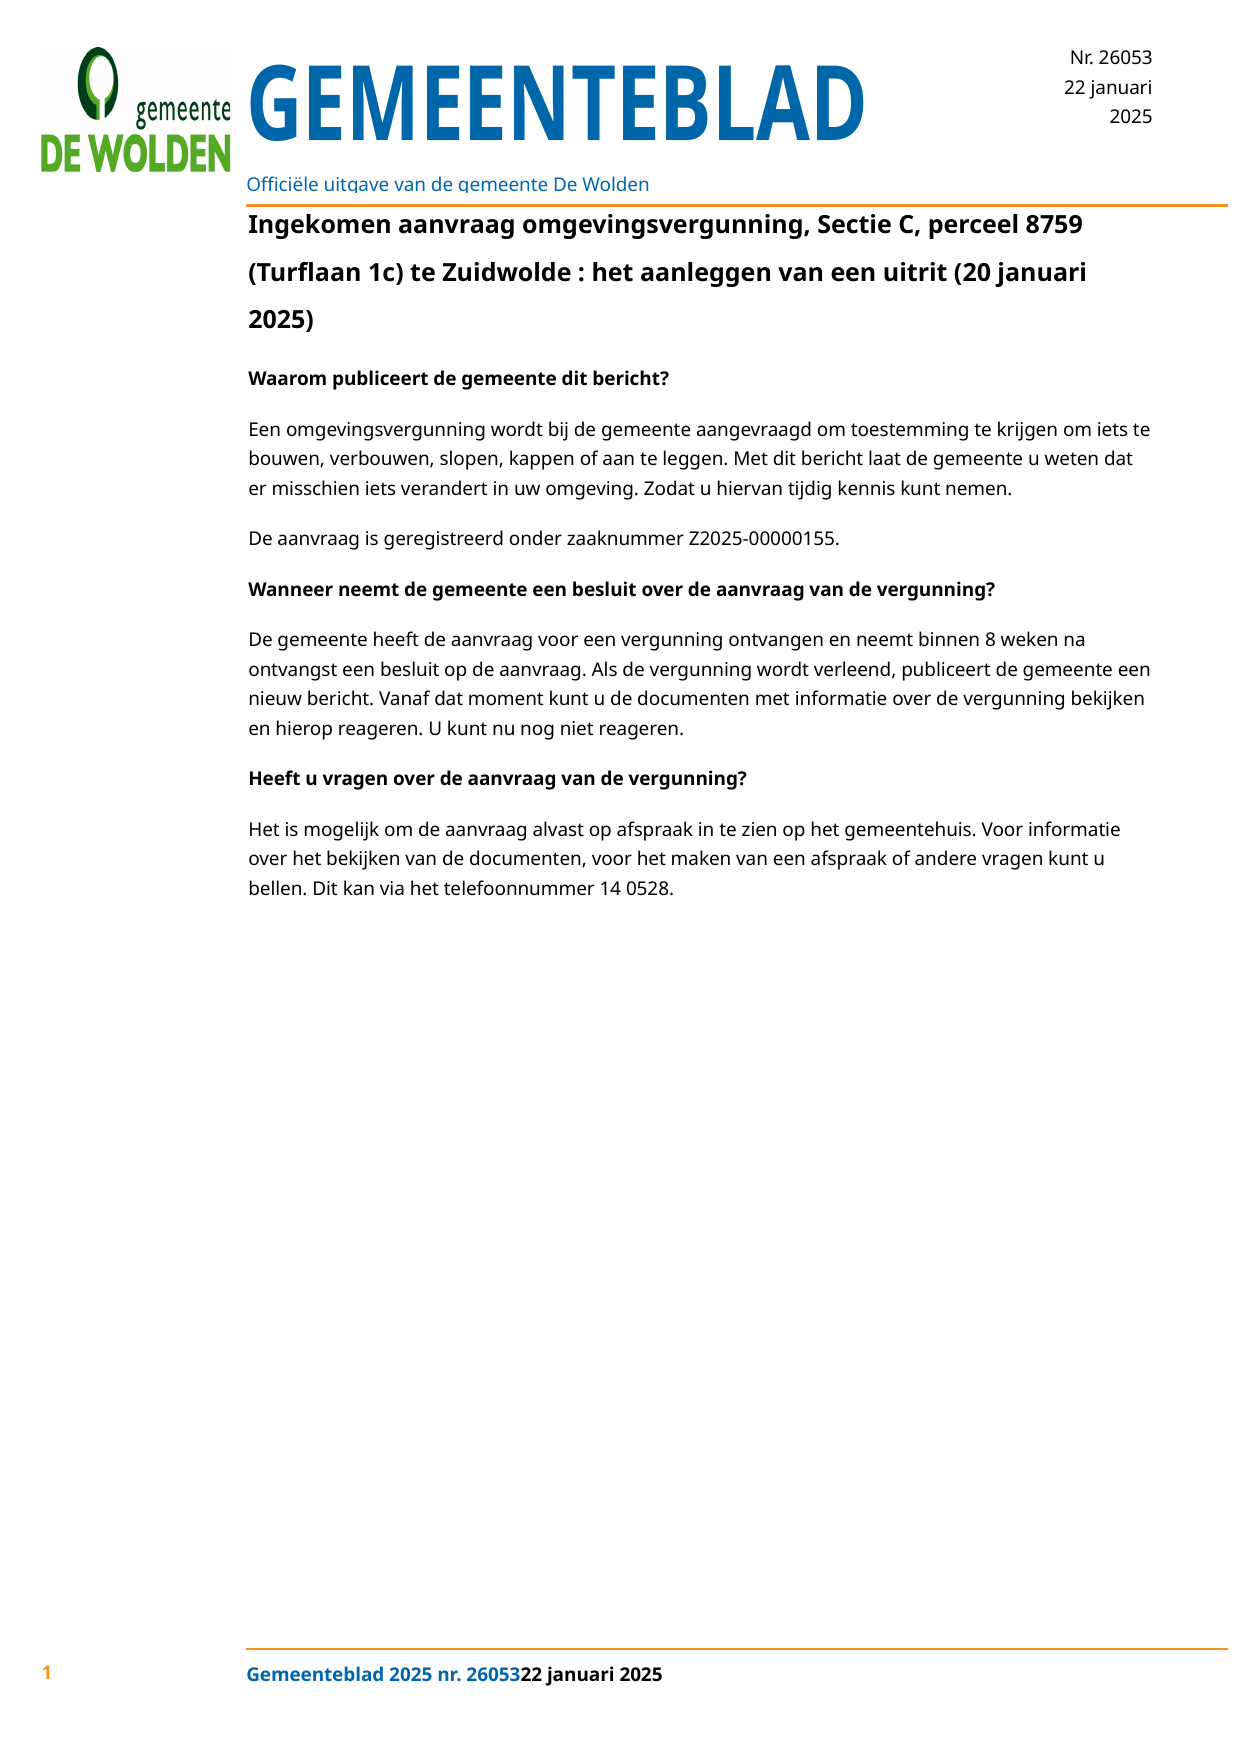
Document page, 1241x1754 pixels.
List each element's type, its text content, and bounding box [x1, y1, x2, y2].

text Het is mogelijk om de aanvraag alvast op afspraak in te zien op het gemeentehuis. Voor informatie over het bekijken van de documenten, voor het maken van een afspraak of andere vragen kunt u bellen. Dit kan via het telefoonnummer 14 0528. [248, 816, 1152, 901]
text Ingekomen aanvraag omgevingsvergunning, Sectie C, perceel 8759 (Turflaan 1c) te Zuidwolde : het aanleggen van een uitrit (20 januari 2025) [248, 207, 1152, 336]
text Een omgevingsvergunning wordt bij de gemeente aangevraagd om toestemming te krijgen om iets te bouwen, verbouwen, slopen, kappen of aan te leggen. Met dit bericht laat de gemeente u weten dat er misschien iets verandert in uw omgeving. Zodat u hiervan tijdig kennis kunt nemen. [248, 416, 1152, 501]
text Heeft u vragen over de aanvraag van de vergunning? [248, 766, 1152, 791]
text Waarom publiceert de gemeente dit bericht? [248, 366, 1152, 391]
picture [41, 47, 231, 172]
text De aanvraag is geregistreerd onder zaaknummer Z2025-00000155. [248, 526, 1152, 551]
text De gemeente heeft de aanvraag voor een vergunning ontvangen en neemt binnen 8 weken na ontvangst een besluit op de aanvraag. Als de vergunning wordt verleend, publiceert de gemeente een nieuw bericht. Vanaf dat moment kunt u de documenten met informatie over de vergunning bekijken en hierop reageren. U kunt nu nog niet reageren. [248, 626, 1152, 741]
text Wanneer neemt de gemeente een besluit over de aanvraag van de vergunning? [248, 576, 1152, 602]
